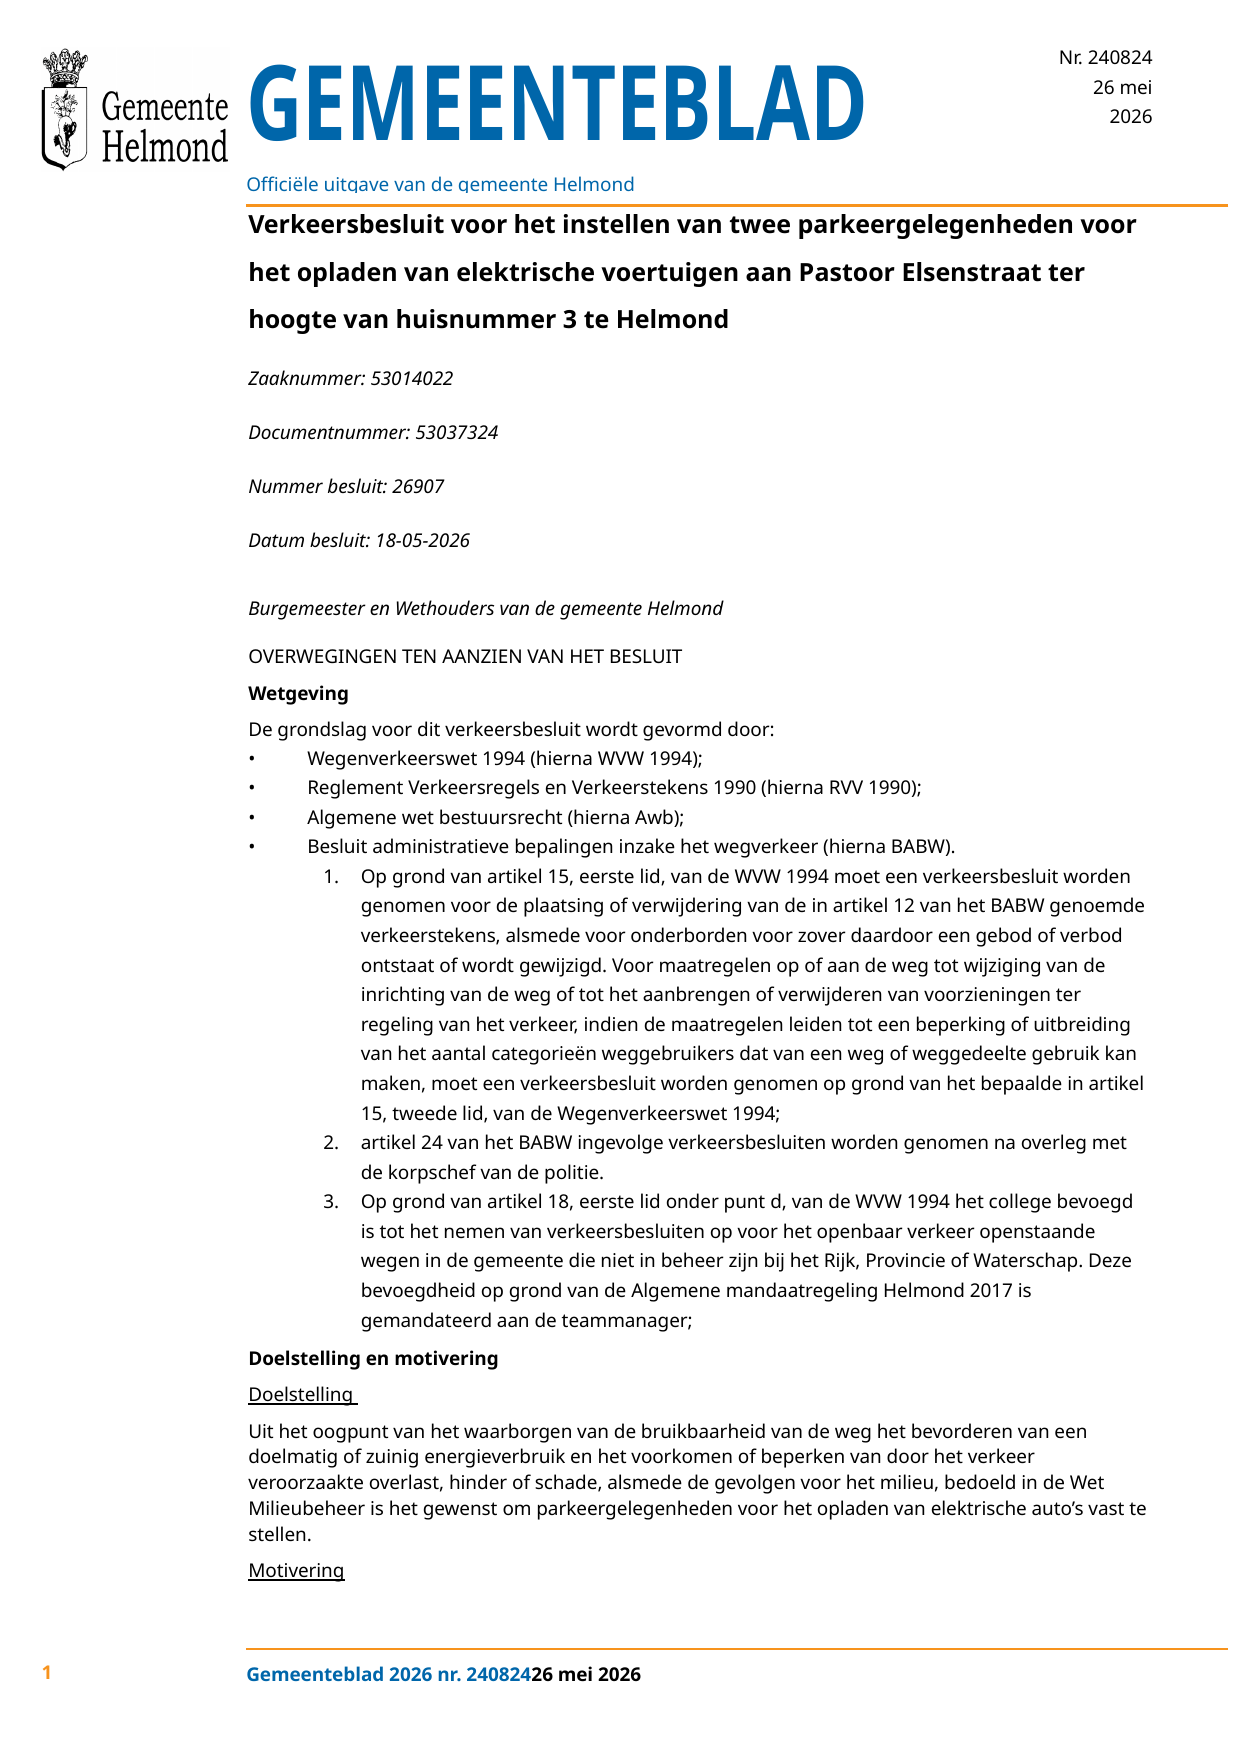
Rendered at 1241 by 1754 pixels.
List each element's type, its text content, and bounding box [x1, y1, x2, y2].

text Zaaknummer: 53014022 [248, 366, 1152, 391]
picture [41, 47, 231, 172]
text Doelstelling [248, 1381, 1152, 1407]
text Burgemeester en Wethouders van de gemeente Helmond [248, 595, 1152, 621]
list Op grond van artikel 18, eerste lid onder punt d, van de WVW 1994 het college bevoegd is tot het nemen van verkeersbesluiten op voor het openbaar verkeer openstaande wegen in de gemeente die niet in beheer zijn bij het Rijk, Provincie of Waterschap. Deze bevoegdheid op grond van de Algemene mandaatregeling Helmond 2017 is gemandateerd aan de teammanager; [323, 1188, 1152, 1332]
text OVERWEGINGEN TEN AANZIEN VAN HET BESLUIT [248, 643, 1152, 669]
text De grondslag voor dit verkeersbesluit wordt gevormd door: [248, 716, 1152, 742]
list artikel 24 van het BABW ingevolge verkeersbesluiten worden genomen na overleg met de korpschef van de politie. [323, 1129, 1152, 1184]
text Datum besluit: 18-05-2026 [248, 528, 1152, 553]
text Doelstelling en motivering [248, 1345, 1152, 1370]
text Verkeersbesluit voor het instellen van twee parkeergelegenheden voor het opladen van elektrische voertuigen aan Pastoor Elsenstraat ter hoogte van huisnummer 3 te Helmond [248, 207, 1152, 336]
text Wetgeving [248, 680, 1152, 705]
text Documentnummer: 53037324 [248, 419, 1152, 445]
list Wegenverkeerswet 1994 (hierna WVW 1994); [248, 745, 1152, 770]
list Reglement Verkeersregels en Verkeerstekens 1990 (hierna RVV 1990); [248, 774, 1152, 800]
text Nummer besluit: 26907 [248, 474, 1152, 499]
list Op grond van artikel 15, eerste lid, van de WVW 1994 moet een verkeersbesluit worden genomen voor de plaatsing of verwijdering van de in artikel 12 van het BABW genoemde verkeerstekens, alsmede voor onderborden voor zover daardoor een gebod of verbod ontstaat of wordt gewijzigd. Voor maatregelen op of aan de weg tot wijziging van de inrichting van de weg of tot het aanbrengen of verwijderen van voorzieningen ter regeling van het verkeer, indien de maatregelen leiden tot een beperking of uitbreiding van het aantal categorieën weggebruikers dat van een weg of weggedeelte gebruik kan maken, moet een verkeersbesluit worden genomen op grond van het bepaalde in artikel 15, tweede lid, van de Wegenverkeerswet 1994; [323, 863, 1152, 1125]
text Uit het oogpunt van het waarborgen van de bruikbaarheid van de weg het bevorderen van een doelmatig of zuinig energieverbruik en het voorkomen of beperken van door het verkeer veroorzaakte overlast, hinder of schade, alsmede de gevolgen voor het milieu, bedoeld in de Wet Milieubeheer is het gewenst om parkeergelegenheden voor het opladen van elektrische auto’s vast te stellen. [248, 1418, 1152, 1547]
list Algemene wet bestuursrecht (hierna Awb); [248, 804, 1152, 829]
list Besluit administratieve bepalingen inzake het wegverkeer (hierna BABW). [248, 833, 1152, 859]
text Motivering [248, 1558, 1152, 1583]
